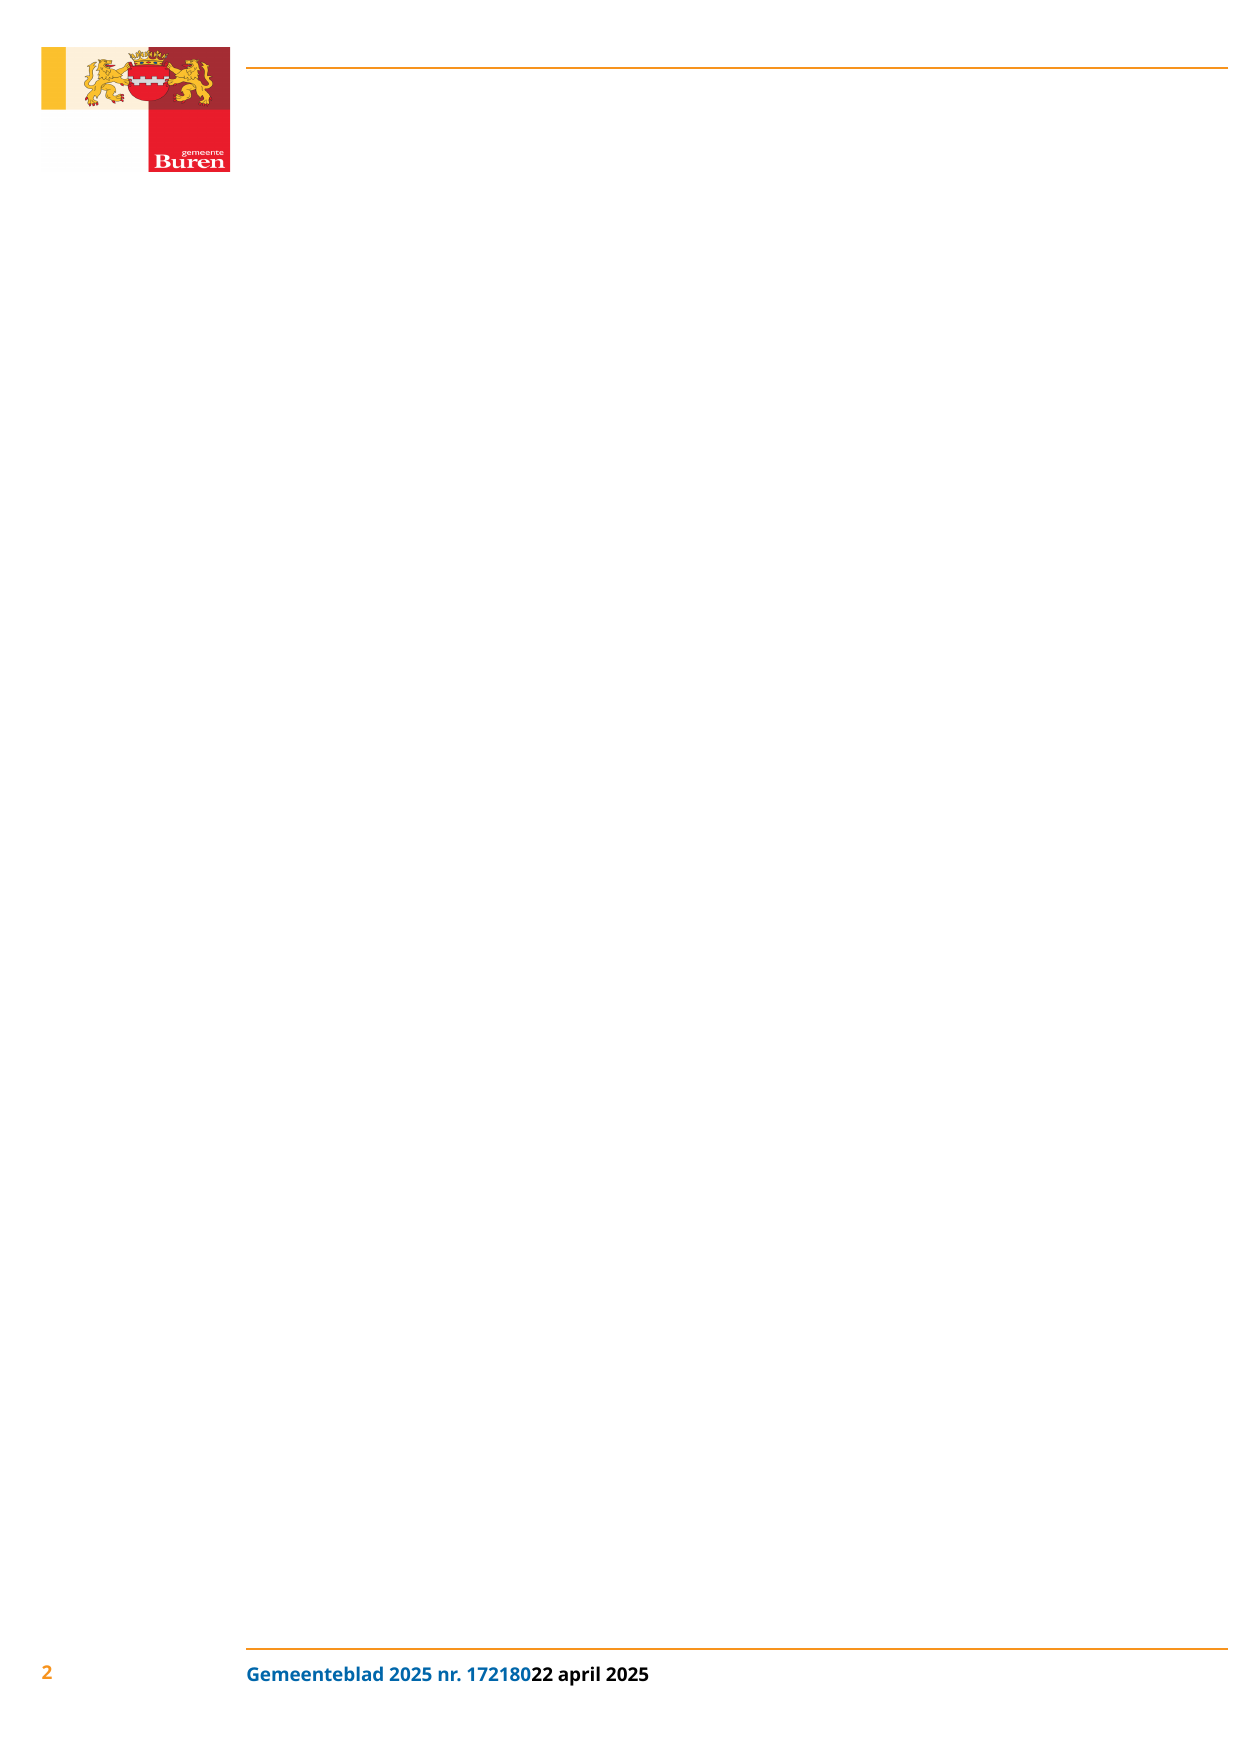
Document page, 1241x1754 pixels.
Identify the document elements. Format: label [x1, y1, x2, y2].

picture [41, 47, 231, 172]
